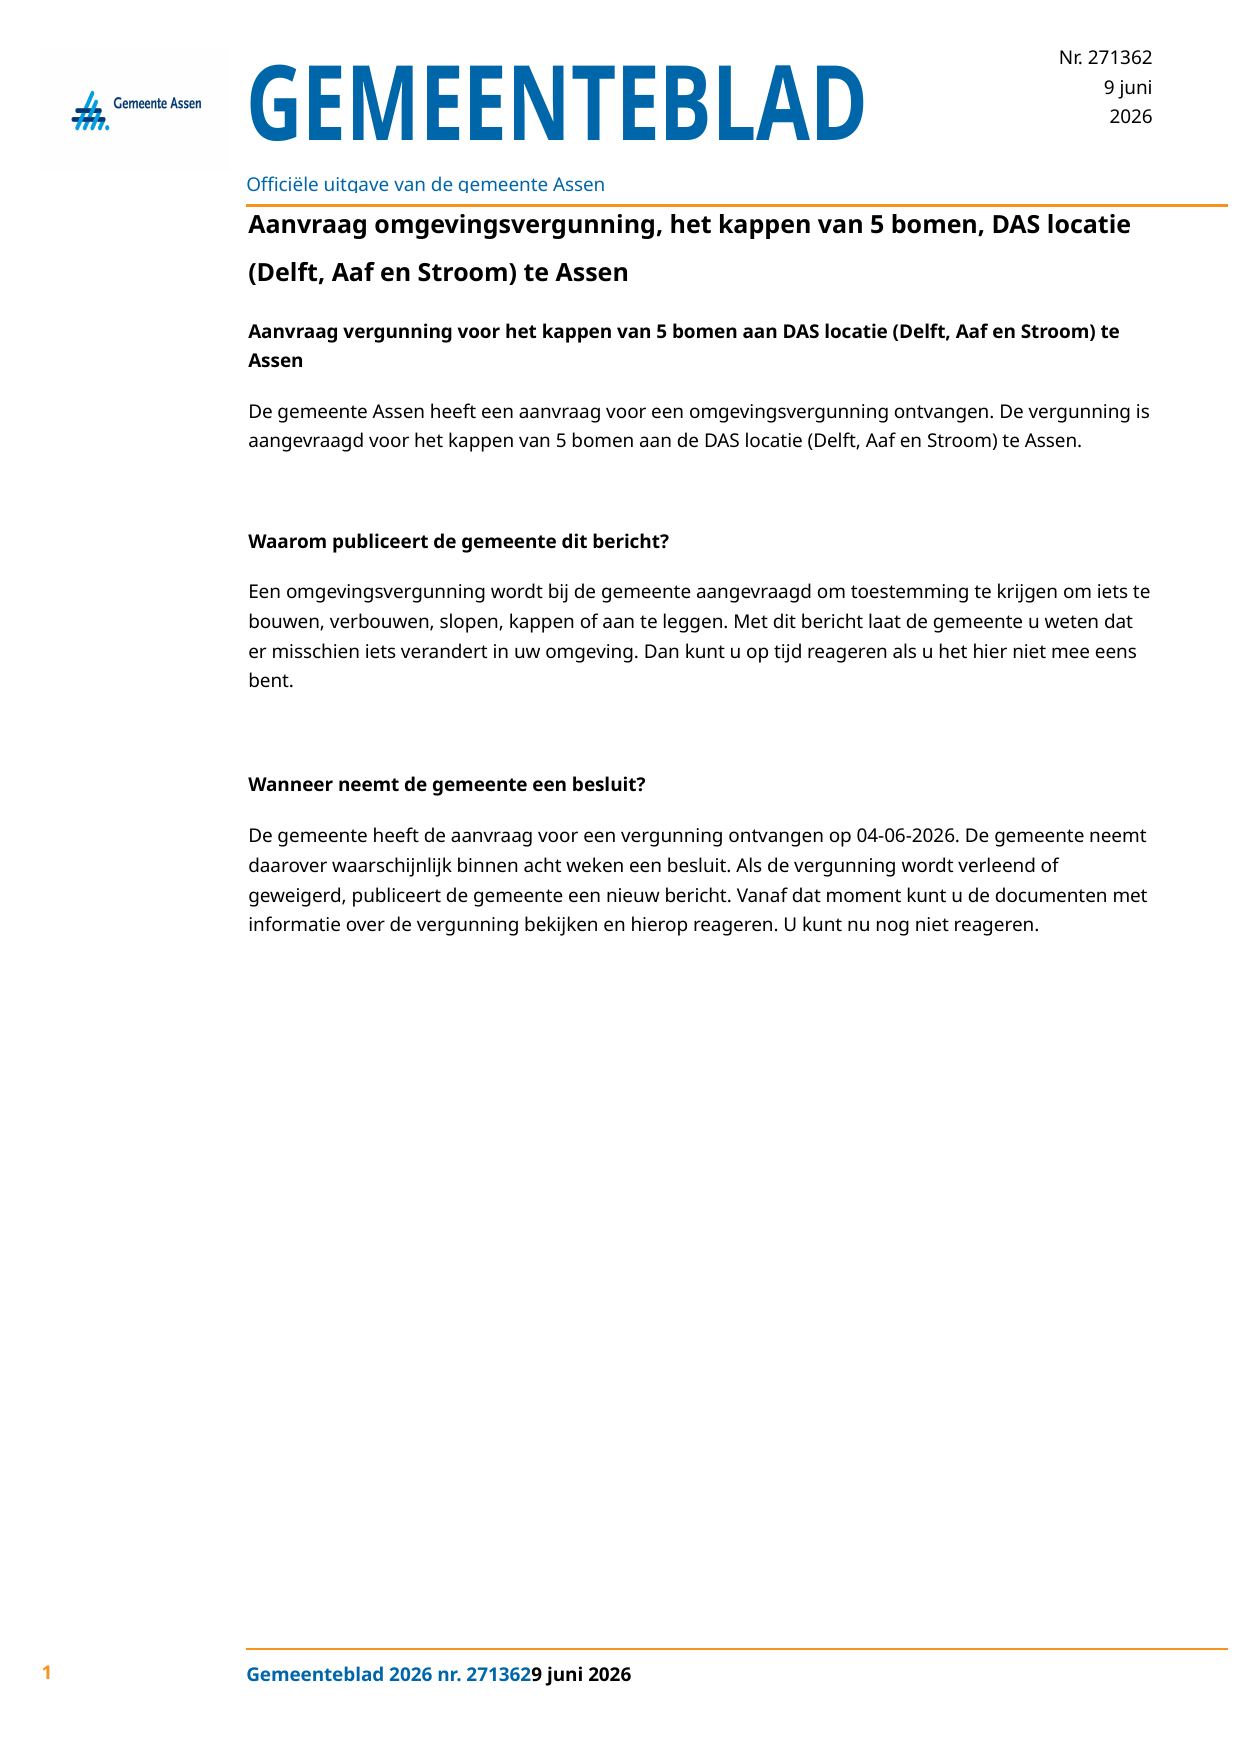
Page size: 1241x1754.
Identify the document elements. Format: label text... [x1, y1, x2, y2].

text Aanvraag omgevingsvergunning, het kappen van 5 bomen, DAS locatie (Delft, Aaf en Stroom) te Assen [248, 207, 1152, 288]
text De gemeente heeft de aanvraag voor een vergunning ontvangen op 04-06-2026. De gemeente neemt daarover waarschijnlijk binnen acht weken een besluit. Als de vergunning wordt verleend of geweigerd, publiceert de gemeente een nieuw bericht. Vanaf dat moment kunt u de documenten met informatie over de vergunning bekijken en hierop reageren. U kunt nu nog niet reageren. [248, 823, 1152, 937]
text ﻿Wanneer neemt de gemeente een besluit? [248, 768, 1152, 797]
text Een omgevingsvergunning wordt bij de gemeente aangevraagd om toestemming te krijgen om iets te bouwen, verbouwen, slopen, kappen of aan te leggen. Met dit bericht laat de gemeente u weten dat er misschien iets verandert in uw omgeving. Dan kunt u op tijd reageren als u het hier niet mee eens bent. [248, 579, 1152, 693]
text De gemeente Assen heeft een aanvraag voor een omgevingsvergunning ontvangen. De vergunning is aangevraagd voor het kappen van 5 bomen aan de DAS locatie (Delft, Aaf en Stroom) te Assen. [248, 398, 1152, 453]
picture [41, 47, 231, 172]
text Aanvraag vergunning voor het kappen van 5 bomen aan DAS locatie (Delft, Aaf en Stroom) te Assen [248, 318, 1152, 373]
text Waarom publiceert de gemeente dit bericht? [248, 528, 1152, 554]
